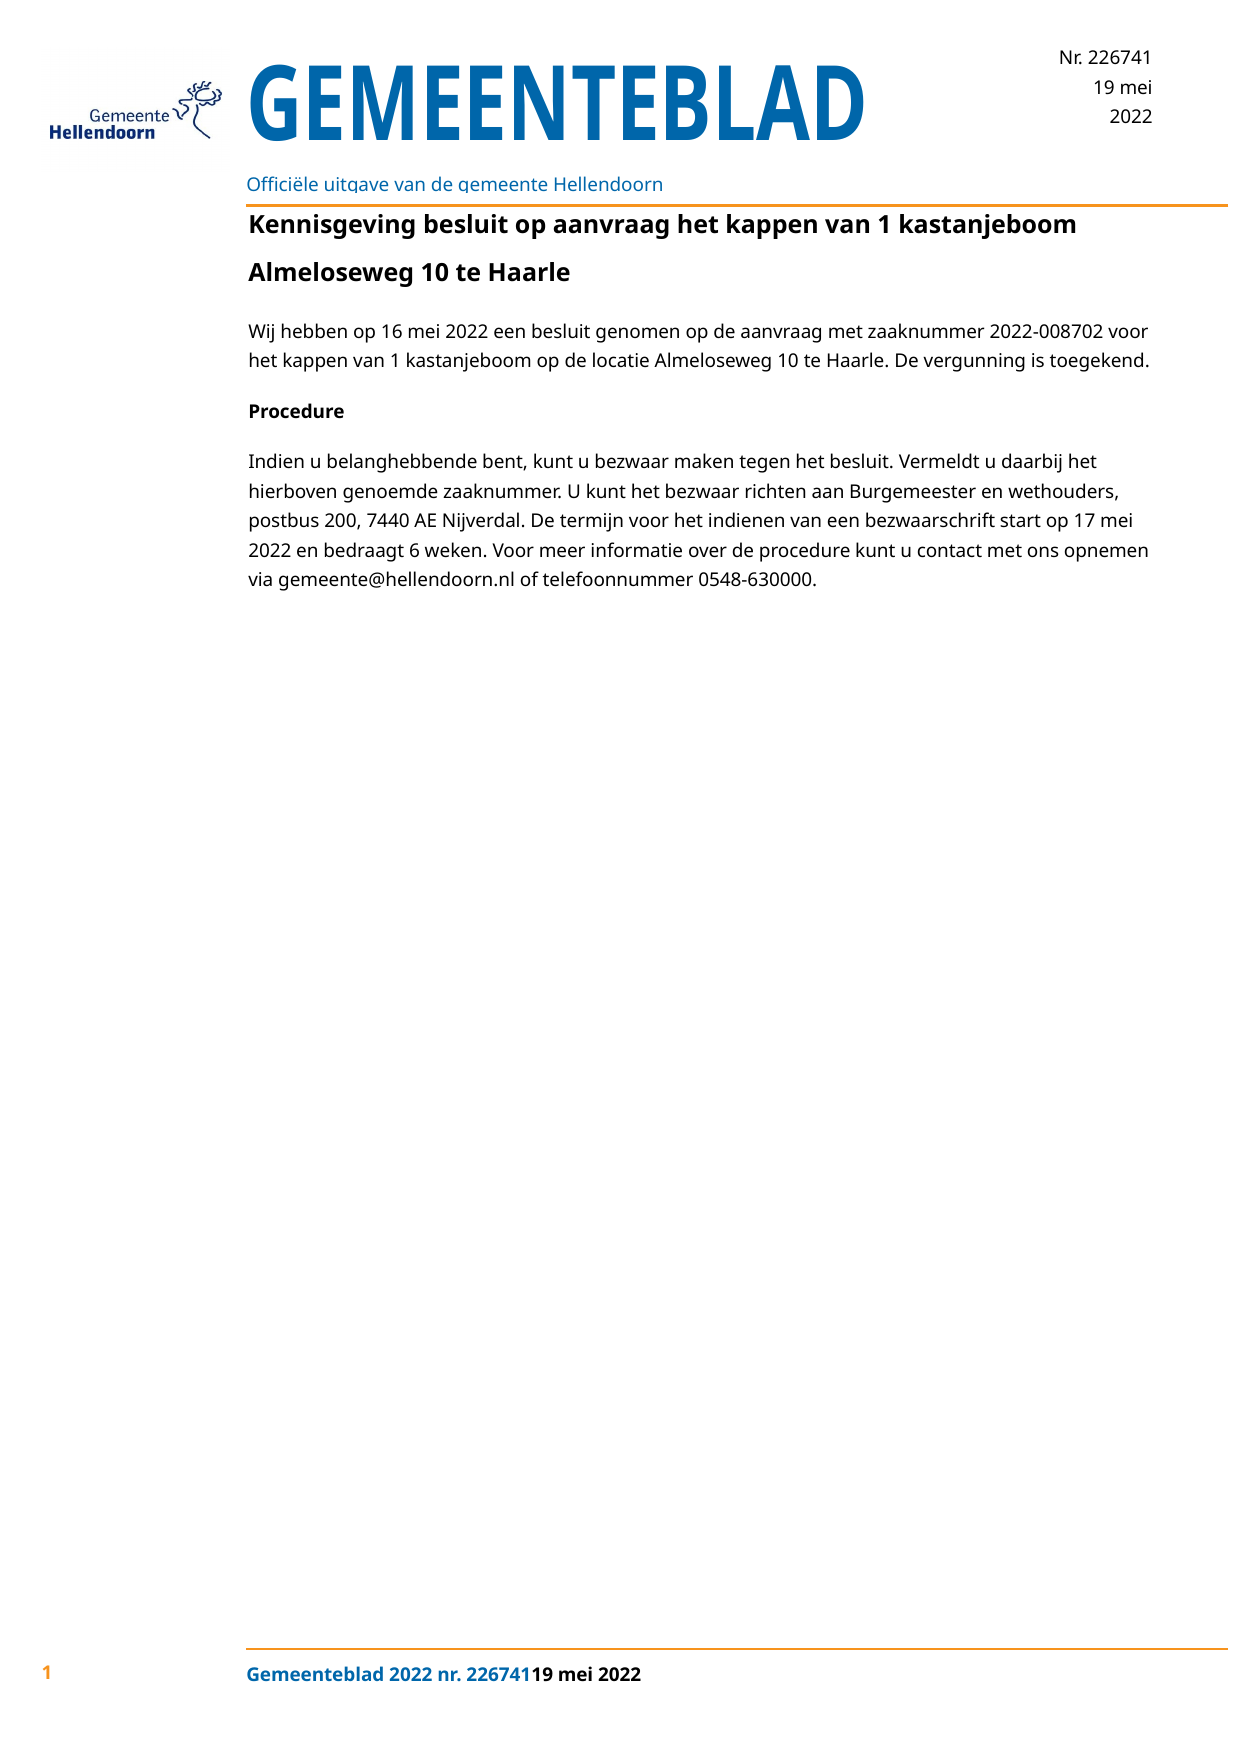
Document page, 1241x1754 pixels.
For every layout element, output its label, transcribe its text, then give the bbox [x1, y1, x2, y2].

picture [41, 47, 231, 172]
text Kennisgeving besluit op aanvraag het kappen van 1 kastanjeboom Almeloseweg 10 te Haarle [248, 207, 1152, 288]
text Indien u belanghebbende bent, kunt u bezwaar maken tegen het besluit. Vermeldt u daarbij het hierboven genoemde zaaknummer. U kunt het bezwaar richten aan Burgemeester en wethouders, postbus 200, 7440 AE Nijverdal. De termijn voor het indienen van een bezwaarschrift start op 17 mei 2022 en bedraagt 6 weken. Voor meer informatie over de procedure kunt u contact met ons opnemen via gemeente@hellendoorn.nl of telefoonnummer 0548-630000. [248, 448, 1152, 592]
text Procedure [248, 398, 1152, 424]
text Wij hebben op 16 mei 2022 een besluit genomen op de aanvraag met zaaknummer 2022-008702 voor het kappen van 1 kastanjeboom op de locatie Almeloseweg 10 te Haarle. De vergunning is toegekend. [248, 318, 1152, 373]
